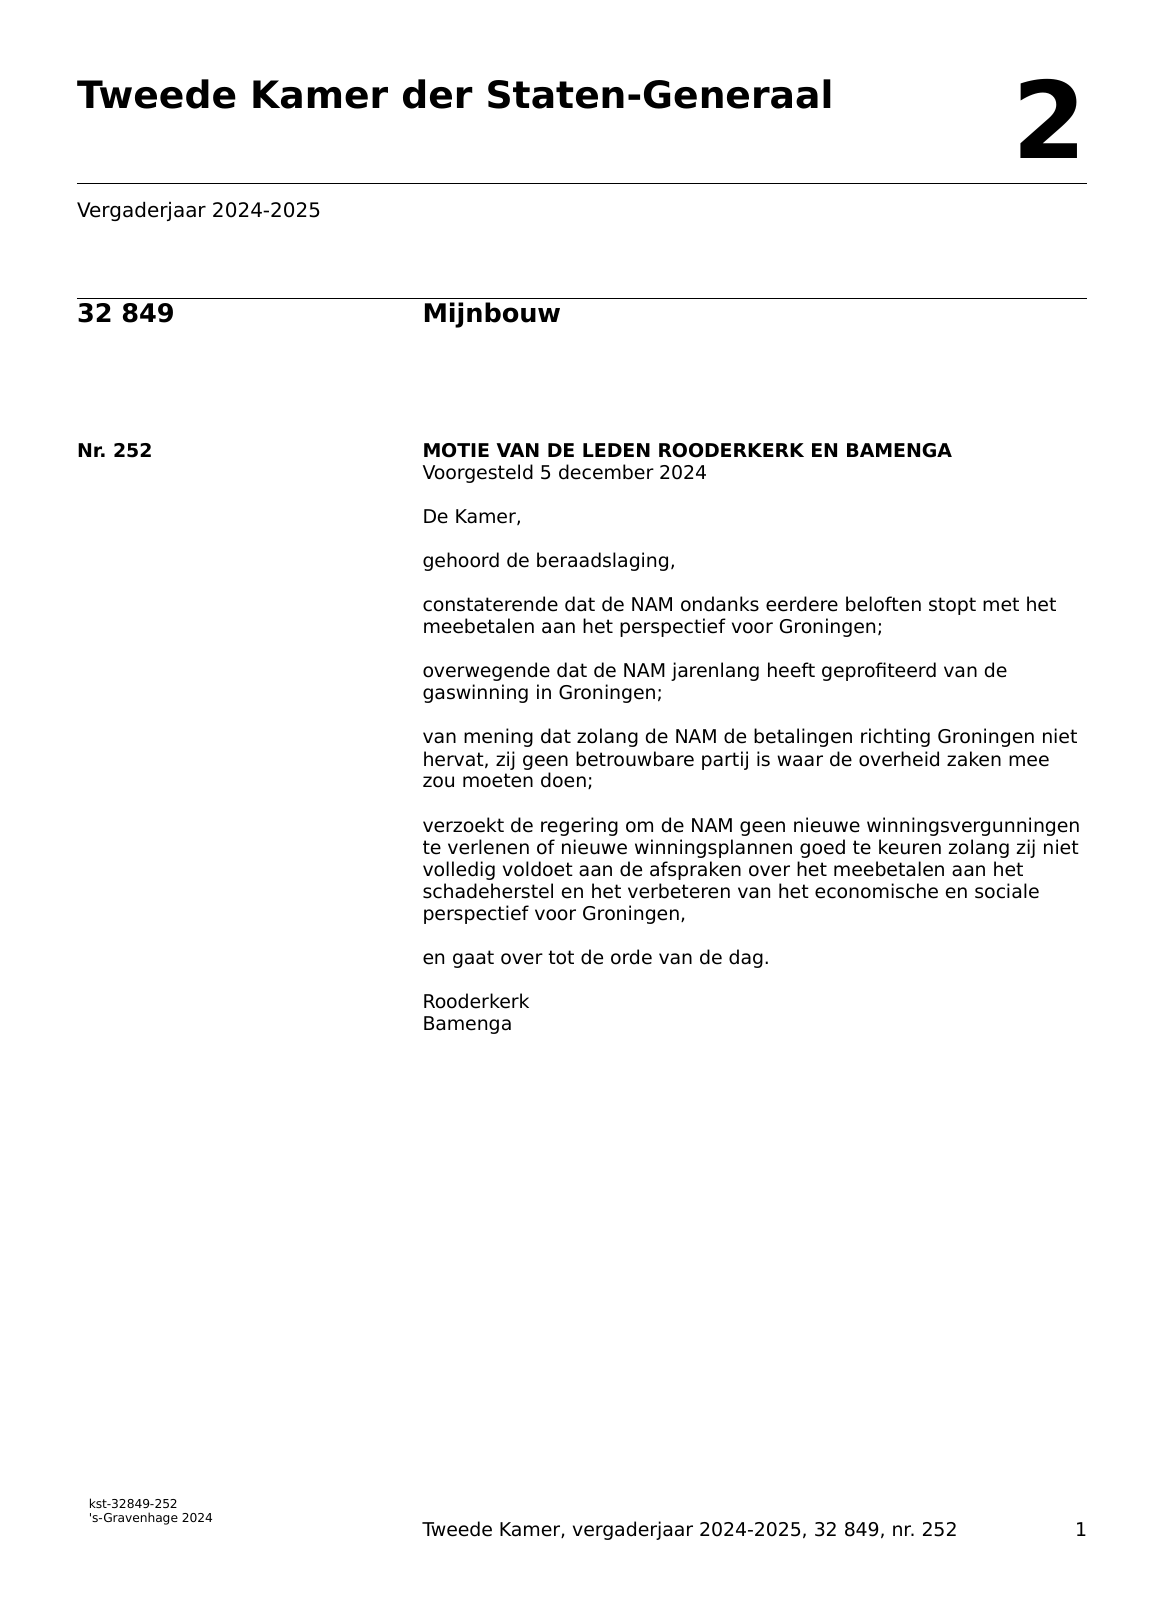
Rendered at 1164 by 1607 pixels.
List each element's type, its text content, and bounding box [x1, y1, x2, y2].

text De Kamer, [422, 506, 1087, 528]
text van mening dat zolang de NAM de betalingen richting Groningen niet hervat, zij geen betrouwbare partij is waar de overheid zaken mee zou moeten doen; [422, 726, 1087, 792]
text en gaat over tot de orde van de dag. [422, 947, 1087, 969]
text Voorgesteld 5 december 2024 [422, 462, 1087, 484]
table_header Tweede Kamer der Staten-Generaal [77, 59, 886, 183]
text gehoord de beraadslaging, [422, 550, 1087, 572]
text verzoekt de regering om de NAM geen nieuwe winningsvergunningen te verlenen of nieuwe winningsplannen goed te keuren zolang zij niet volledig voldoet aan de afspraken over het meebetalen aan het schadeherstel en het verbeteren van het economische en sociale perspectief voor Groningen, [422, 814, 1087, 924]
subtitle 32 849 Mijnbouw [77, 299, 1087, 329]
text constaterende dat de NAM ondanks eerdere beloften stopt met het meebetalen aan het perspectief voor Groningen; [422, 594, 1087, 638]
table_cell Vergaderjaar 2024-2025 [77, 184, 1087, 298]
text 's-Gravenhage 2024 [88, 1511, 323, 1525]
text overwegende dat de NAM jarenlang heeft geprofiteerd van de gaswinning in Groningen; [422, 660, 1087, 704]
subtitle Nr. 252 MOTIE VAN DE LEDEN ROODERKERK EN BAMENGA [77, 440, 1087, 462]
table_header 2 [886, 59, 1087, 183]
text kst-32849-252 [88, 1497, 323, 1511]
text Bamenga [422, 1013, 1087, 1035]
text Rooderkerk [422, 991, 1087, 1013]
